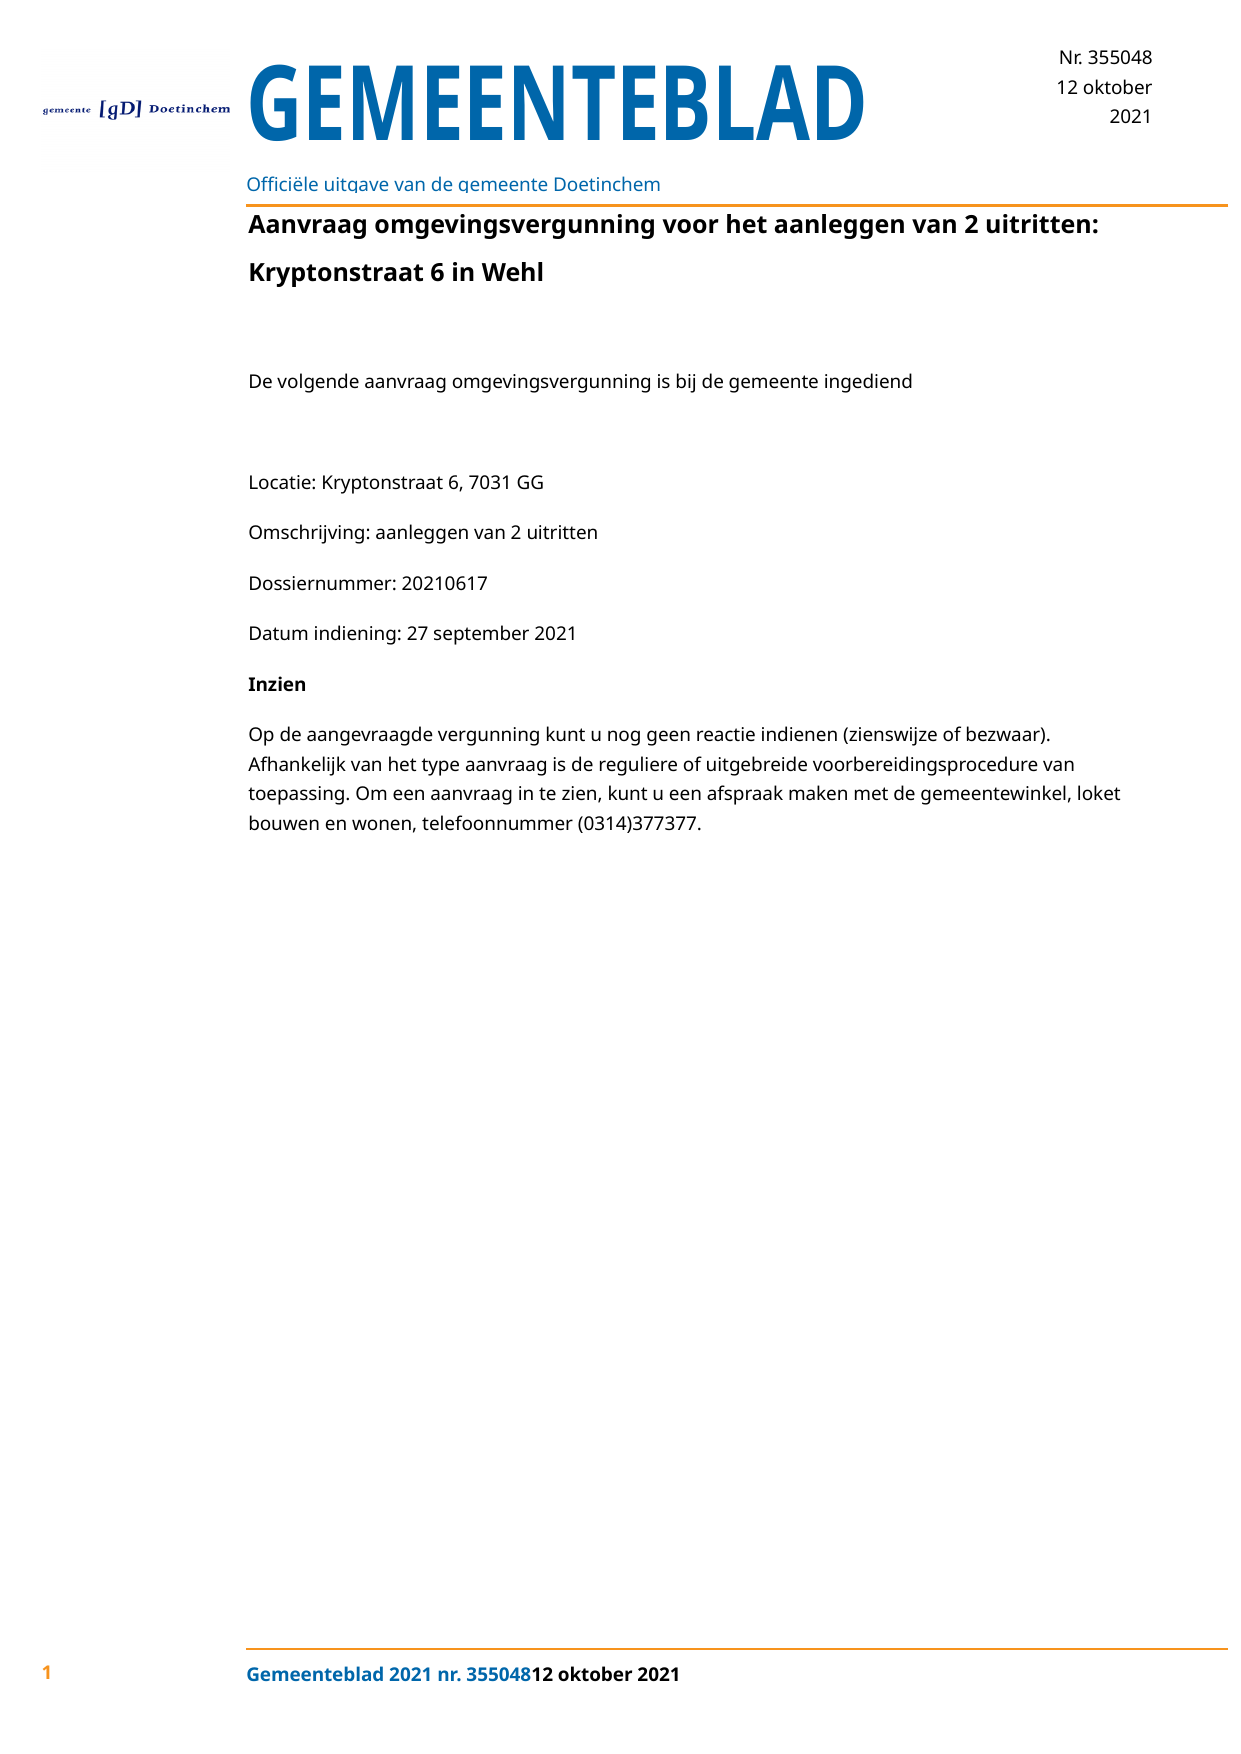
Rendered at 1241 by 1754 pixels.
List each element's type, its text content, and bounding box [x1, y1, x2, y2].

text De volgende aanvraag omgevingsvergunning is bij de gemeente ingediend [248, 368, 1152, 394]
text Datum indiening: 27 september 2021 [248, 620, 1152, 646]
text Omschrijving: aanleggen van 2 uitritten [248, 519, 1152, 545]
text Aanvraag omgevingsvergunning voor het aanleggen van 2 uitritten: Kryptonstraat 6 in Wehl [248, 207, 1152, 288]
text Op de aangevraagde vergunning kunt u nog geen reactie indienen (zienswijze of bezwaar). Afhankelijk van het type aanvraag is de reguliere of uitgebreide voorbereidingsprocedure van toepassing. Om een aanvraag in te zien, kunt u een afspraak maken met de gemeentewinkel, loket bouwen en wonen, telefoonnummer (0314)377377. [248, 721, 1152, 836]
picture [41, 47, 231, 172]
text Dossiernummer: 20210617 [248, 570, 1152, 596]
text Locatie: Kryptonstraat 6, 7031 GG [248, 469, 1152, 495]
text Inzien [248, 671, 1152, 697]
